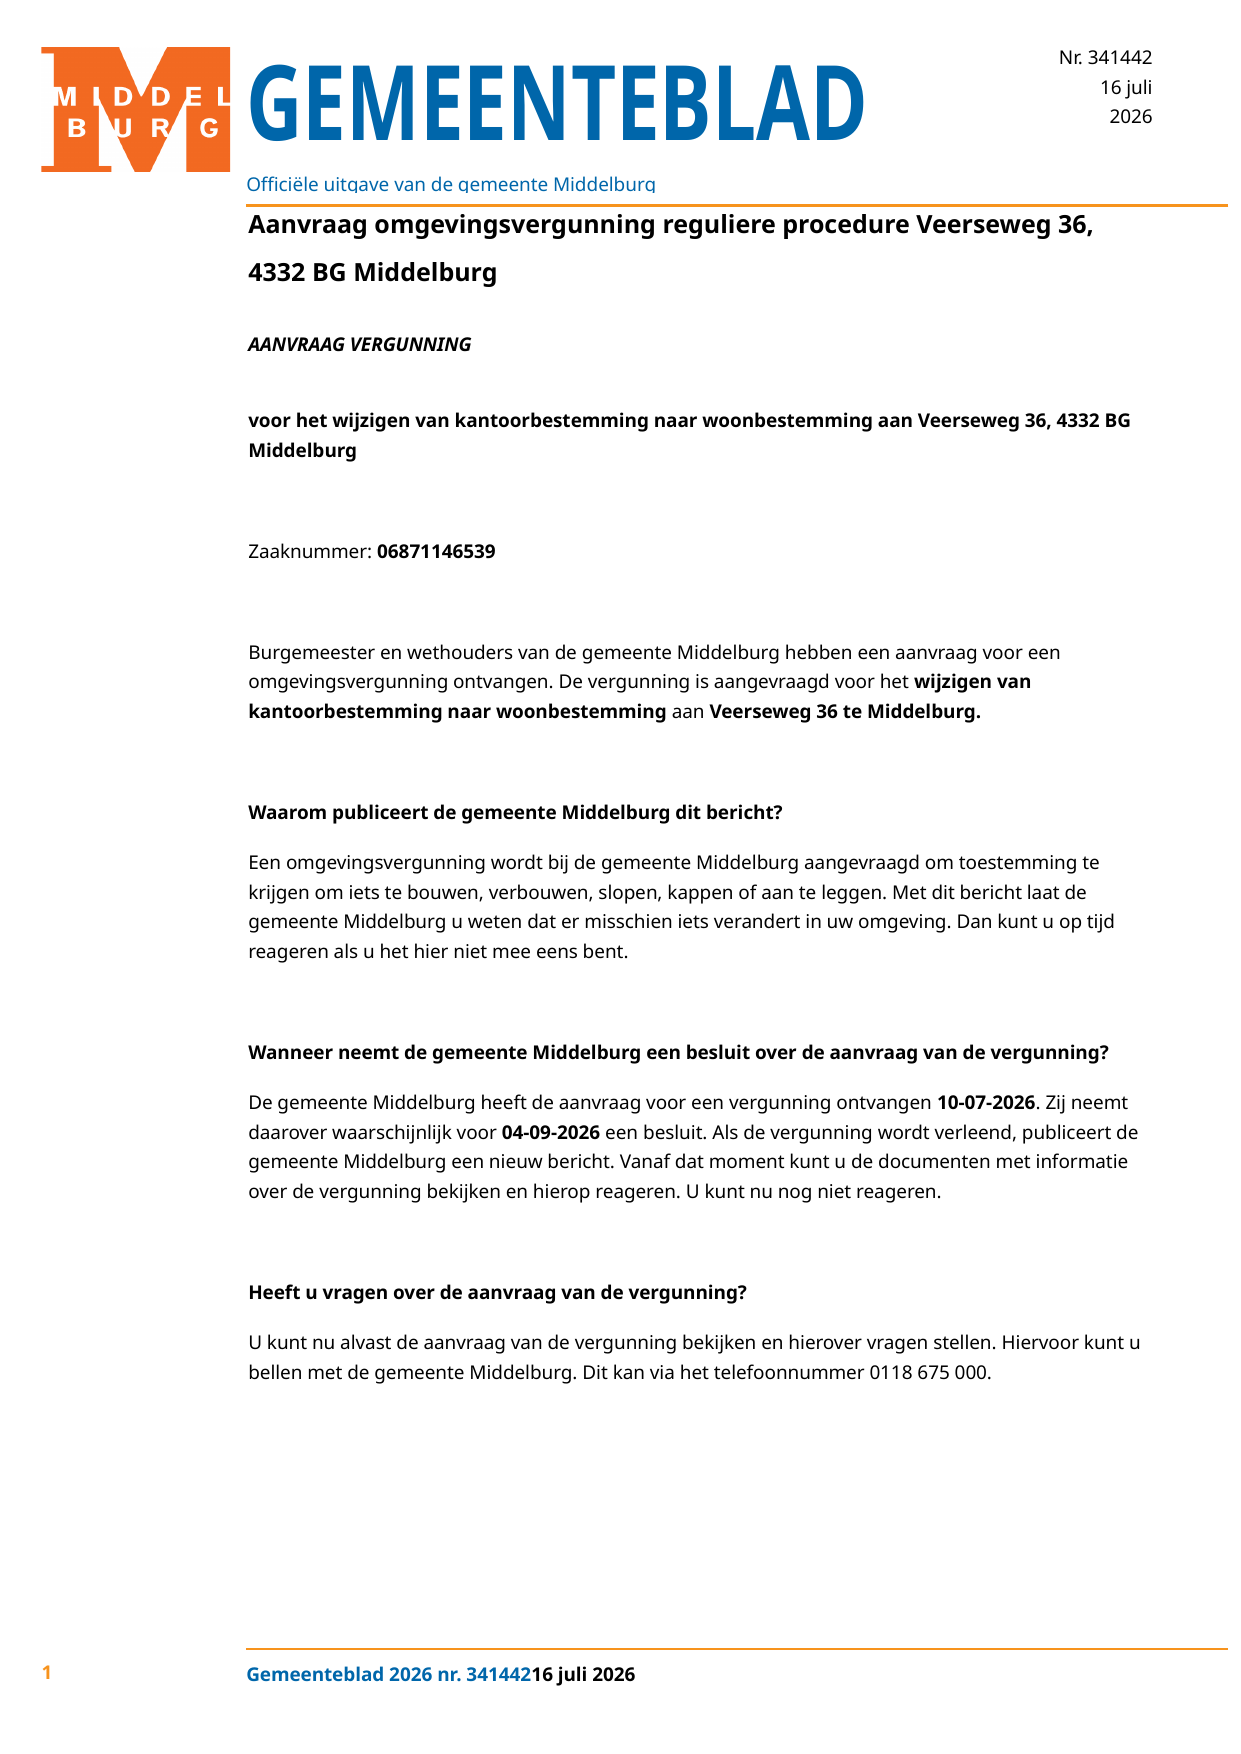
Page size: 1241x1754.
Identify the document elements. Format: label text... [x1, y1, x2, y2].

text Een omgevingsvergunning wordt bij de gemeente Middelburg aangevraagd om toestemming te krijgen om iets te bouwen, verbouwen, slopen, kappen of aan te leggen. Met dit bericht laat de gemeente Middelburg u weten dat er misschien iets verandert in uw omgeving. Dan kunt u op tijd reageren als u het hier niet mee eens bent. [248, 849, 1152, 964]
text Zaaknummer: 06871146539 [248, 538, 1152, 564]
text U kunt nu alvast de aanvraag van de vergunning bekijken en hierover vragen stellen. Hiervoor kunt u bellen met de gemeente Middelburg. Dit kan via het telefoonnummer 0118 675 000. [248, 1329, 1152, 1384]
text AANVRAAG VERGUNNING [248, 331, 1152, 357]
text Waarom publiceert de gemeente Middelburg dit bericht? [248, 799, 1152, 824]
text Aanvraag omgevingsvergunning reguliere procedure Veerseweg 36, 4332 BG Middelburg [248, 207, 1152, 288]
picture [41, 47, 231, 172]
text Burgemeester en wethouders van de gemeente Middelburg hebben een aanvraag voor een omgevingsvergunning ontvangen. De vergunning is aangevraagd voor het wijzigen van kantoorbestemming naar woonbestemming aan Veerseweg 36 te Middelburg. [248, 639, 1152, 724]
text voor het wijzigen van kantoorbestemming naar woonbestemming aan Veerseweg 36, 4332 BG Middelburg [248, 408, 1152, 463]
text De gemeente Middelburg heeft de aanvraag voor een vergunning ontvangen 10-07-2026. Zij neemt daarover waarschijnlijk voor 04-09-2026 een besluit. Als de vergunning wordt verleend, publiceert de gemeente Middelburg een nieuw bericht. Vanaf dat moment kunt u de documenten met informatie over de vergunning bekijken en hierop reageren. U kunt nu nog niet reageren. [248, 1089, 1152, 1204]
text Heeft u vragen over de aanvraag van de vergunning? [248, 1279, 1152, 1304]
text Wanneer neemt de gemeente Middelburg een besluit over de aanvraag van de vergunning? [248, 1039, 1152, 1064]
